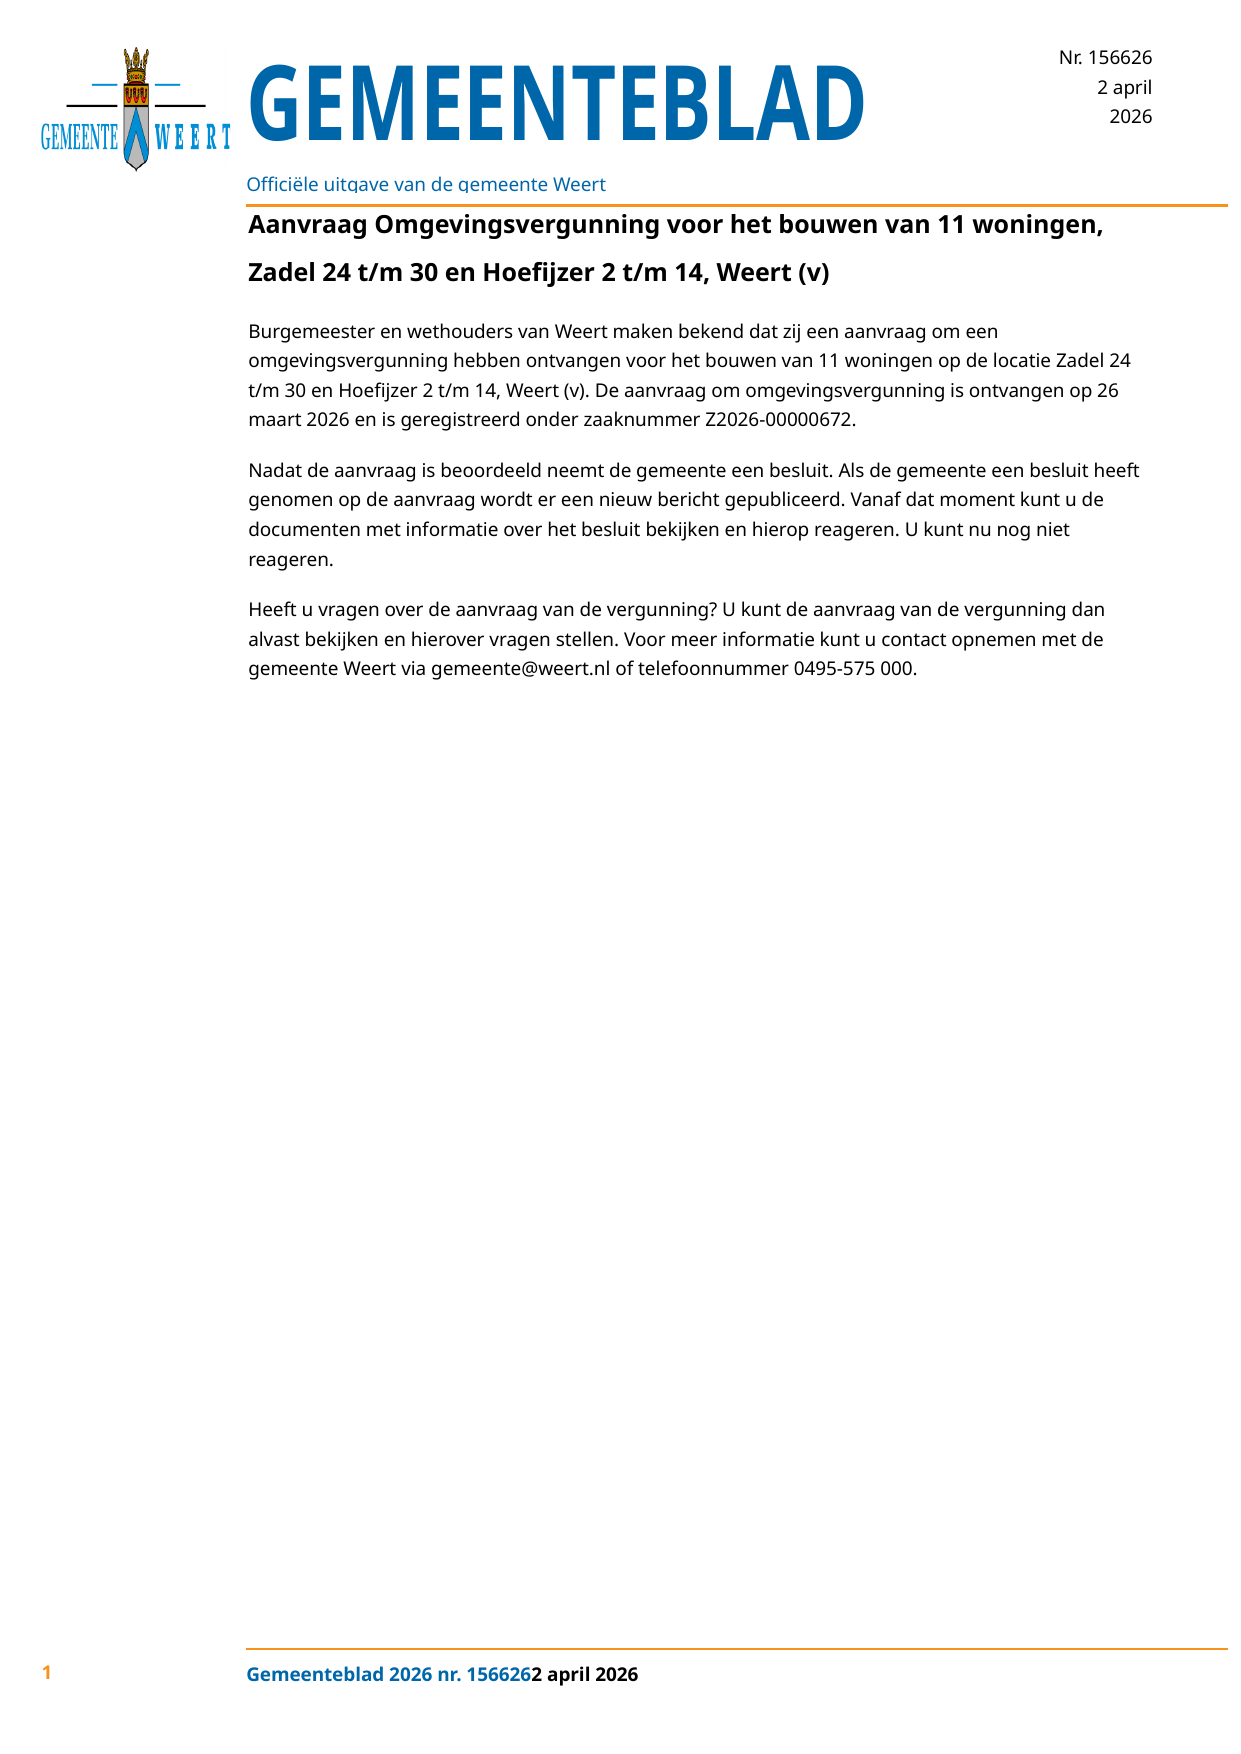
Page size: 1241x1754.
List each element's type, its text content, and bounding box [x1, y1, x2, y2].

text Heeft u vragen over de aanvraag van de vergunning? U kunt de aanvraag van de vergunning dan alvast bekijken en hierover vragen stellen. Voor meer informatie kunt u contact opnemen met de gemeente Weert via gemeente@weert.nl of telefoonnummer 0495-575 000. [248, 596, 1152, 681]
text Burgemeester en wethouders van Weert maken bekend dat zij een aanvraag om een omgevingsvergunning hebben ontvangen voor het bouwen van 11 woningen op de locatie Zadel 24 t/m 30 en Hoefijzer 2 t/m 14, Weert (v). De aanvraag om omgevingsvergunning is ontvangen op 26 maart 2026 en is geregistreerd onder zaaknummer Z2026-00000672. [248, 318, 1152, 432]
picture [41, 47, 231, 172]
text Aanvraag Omgevingsvergunning voor het bouwen van 11 woningen, Zadel 24 t/m 30 en Hoefijzer 2 t/m 14, Weert (v) [248, 207, 1152, 288]
text Nadat de aanvraag is beoordeeld neemt de gemeente een besluit. Als de gemeente een besluit heeft genomen op de aanvraag wordt er een nieuw bericht gepubliceerd. Vanaf dat moment kunt u de documenten met informatie over het besluit bekijken en hierop reageren. U kunt nu nog niet reageren. [248, 457, 1152, 572]
